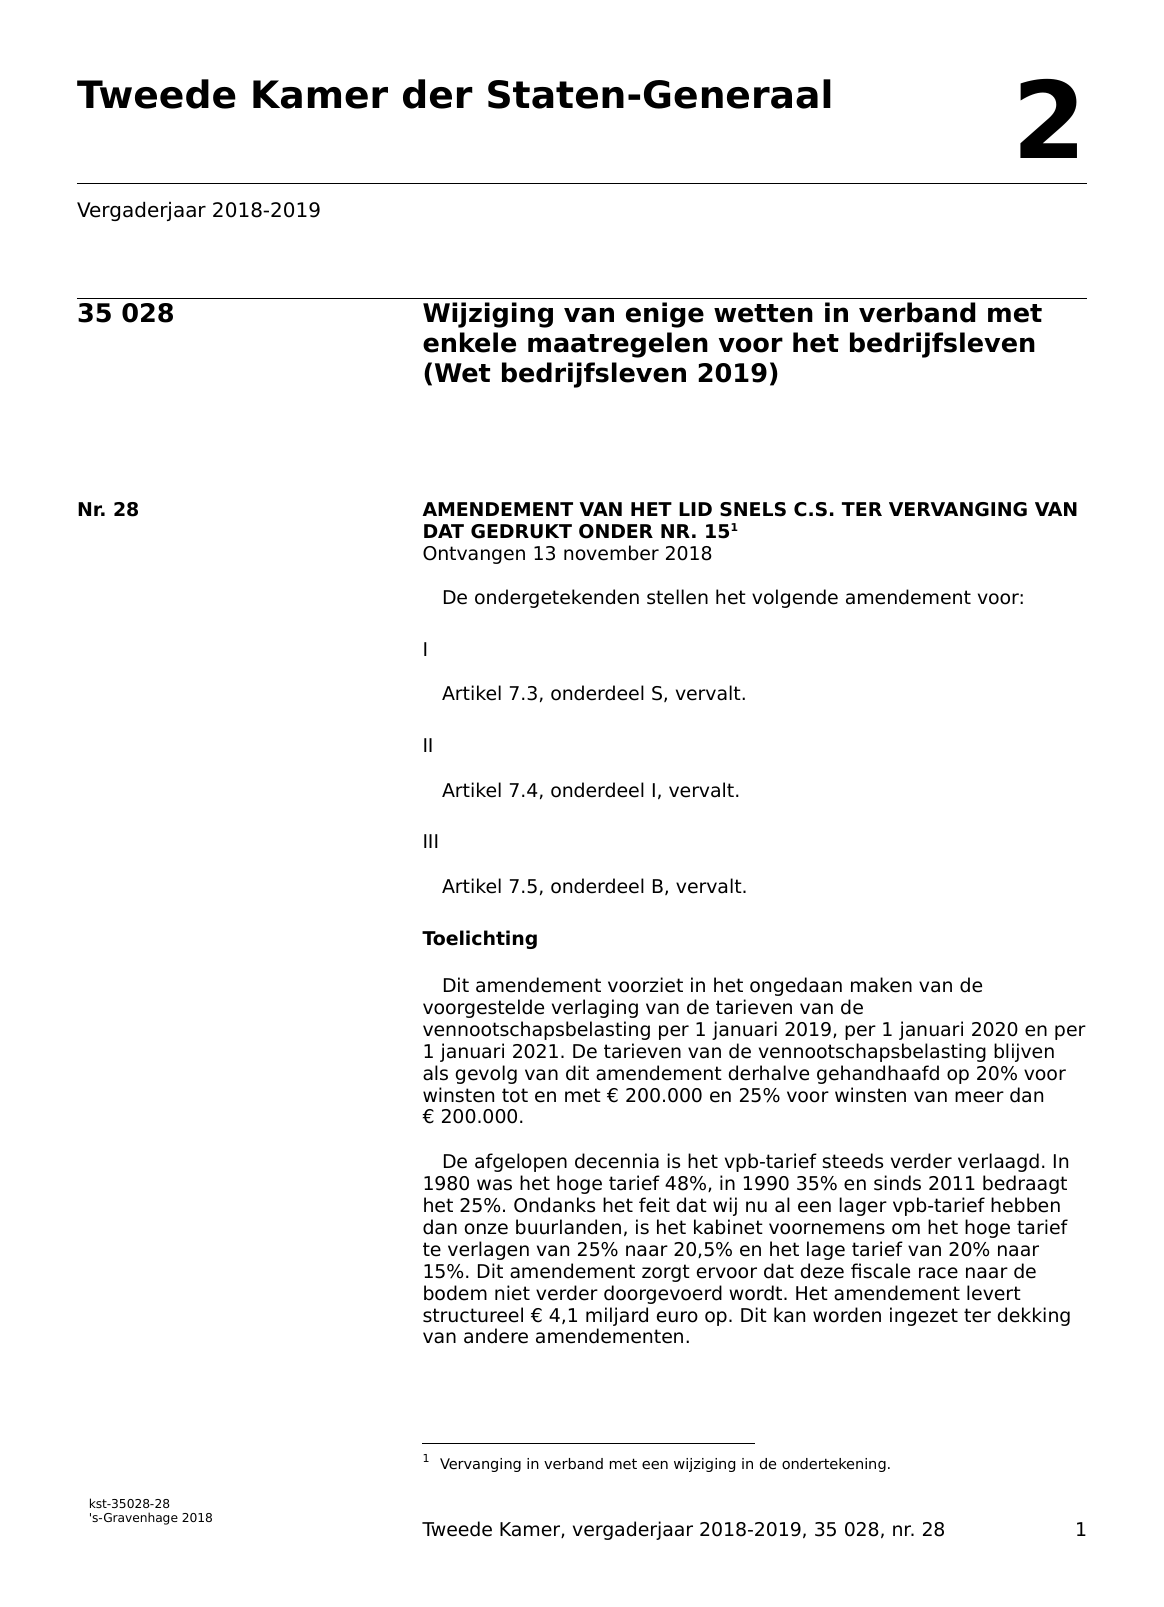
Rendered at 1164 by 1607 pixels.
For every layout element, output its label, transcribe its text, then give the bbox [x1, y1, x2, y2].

subtitle III [422, 831, 1087, 853]
text Artikel 7.3, onderdeel S, vervalt. [422, 683, 1087, 705]
text Artikel 7.5, onderdeel B, vervalt. [422, 876, 1087, 898]
text De afgelopen decennia is het vpb-tarief steeds verder verlaagd. In 1980 was het hoge tarief 48%, in 1990 35% en sinds 2011 bedraagt het 25%. Ondanks het feit dat wij nu al een lager vpb-tarief hebben dan onze buurlanden, is het kabinet voornemens om het hoge tarief te verlagen van 25% naar 20,5% en het lage tarief van 20% naar 15%. Dit amendement zorgt ervoor dat deze fiscale race naar de bodem niet verder doorgevoerd wordt. Het amendement levert structureel € 4,1 miljard euro op. Dit kan worden ingezet ter dekking van andere amendementen. [422, 1151, 1087, 1348]
text De ondergetekenden stellen het volgende amendement voor: [422, 587, 1087, 609]
subtitle II [422, 735, 1087, 757]
text Ontvangen 13 november 2018 [422, 543, 1087, 565]
subtitle Nr. 28 AMENDEMENT VAN HET LID SNELS C.S. TER VERVANGING VAN DAT GEDRUKT ONDER NR. 15 [77, 499, 1087, 543]
table_header 2 [886, 59, 1087, 183]
text kst-35028-28 [88, 1497, 323, 1511]
subtitle 35 028 Wijziging van enige wetten in verband met enkele maatregelen voor het bedrijfsleven (Wet bedrijfsleven 2019) [77, 299, 1087, 388]
text Artikel 7.4, onderdeel I, vervalt. [422, 779, 1087, 801]
subtitle Toelichting [422, 928, 1087, 949]
table_header Tweede Kamer der Staten-Generaal [77, 59, 886, 183]
text Vervanging in verband met een wijziging in de ondertekening. [422, 1452, 1087, 1474]
text Dit amendement voorziet in het ongedaan maken van de voorgestelde verlaging van de tarieven van de vennootschapsbelasting per 1 januari 2019, per 1 januari 2020 en per 1 januari 2021. De tarieven van de vennootschapsbelasting blijven als gevolg van dit amendement derhalve gehandhaafd op 20% voor winsten tot en met € 200.000 en 25% voor winsten van meer dan € 200.000. [422, 974, 1087, 1128]
subtitle I [422, 639, 1087, 661]
table_cell Vergaderjaar 2018-2019 [77, 184, 1087, 298]
text 's-Gravenhage 2018 [88, 1511, 323, 1525]
